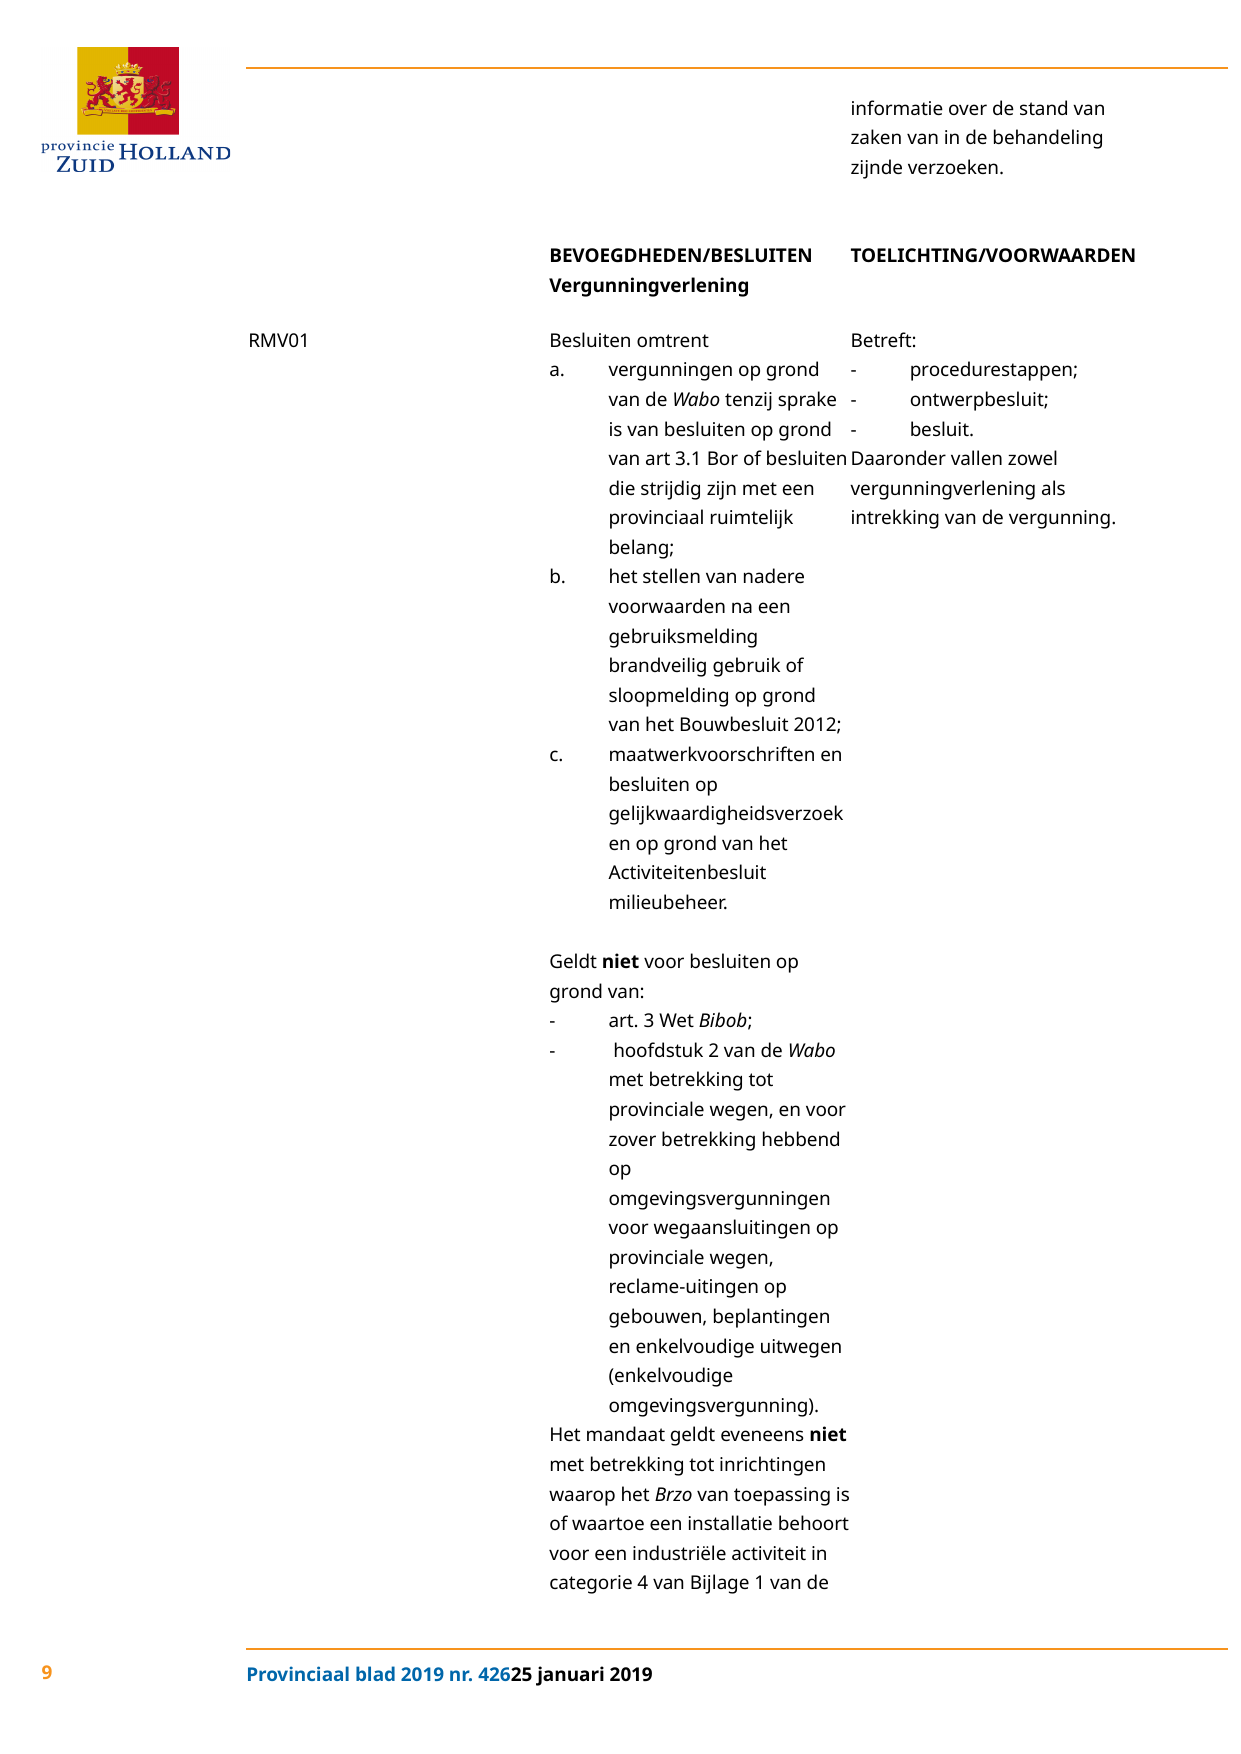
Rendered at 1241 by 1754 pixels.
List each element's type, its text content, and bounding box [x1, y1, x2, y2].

table_cell informatie over de stand van zaken van in de behandeling zijnde verzoeken. [850, 95, 1152, 209]
table_cell Betreft: procedurestappen; ontwerpbesluit; besluit. Daaronder vallen zowel vergunningverlening als intrekking van de vergunning. [850, 298, 1152, 1595]
table_cell Besluiten omtrent vergunningen op grond van de Wabo tenzij sprake is van besluiten op grond van art 3.1 Bor of besluiten die strijdig zijn met een provinciaal ruimtelijk belang; het stellen van nadere voorwaarden na een gebruiksmelding brandveilig gebruik of sloopmelding op grond van het Bouwbesluit 2012; maatwerkvoorschriften en besluiten op gelijkwaardigheidsverzoeken op grond van het Activiteitenbesluit milieubeheer. Geldt niet voor besluiten op grond van: art. 3 Wet Bibob; hoofdstuk 2 van de Wabo met betrekking tot provinciale wegen, en voor zover betrekking hebbend op omgevingsvergunningen voor wegaansluitingen op provinciale wegen, reclame-uitingen op gebouwen, beplantingen en enkelvoudige uitwegen (enkelvoudige omgevingsvergunning). Het mandaat geldt eveneens niet met betrekking tot inrichtingen waarop het Brzo van toepassing is of waartoe een installatie behoort voor een industriële activiteit in categorie 4 van Bijlage 1 van de [549, 298, 850, 1595]
table_header BEVOEGDHEDEN/BESLUITEN Vergunningverlening [549, 242, 850, 297]
table_cell RMV01 [248, 298, 549, 1595]
picture [41, 47, 231, 172]
table_cell [248, 95, 549, 209]
table_header [248, 242, 549, 297]
table_cell [549, 95, 850, 209]
table_header TOELICHTING/VOORWAARDEN [850, 242, 1152, 297]
